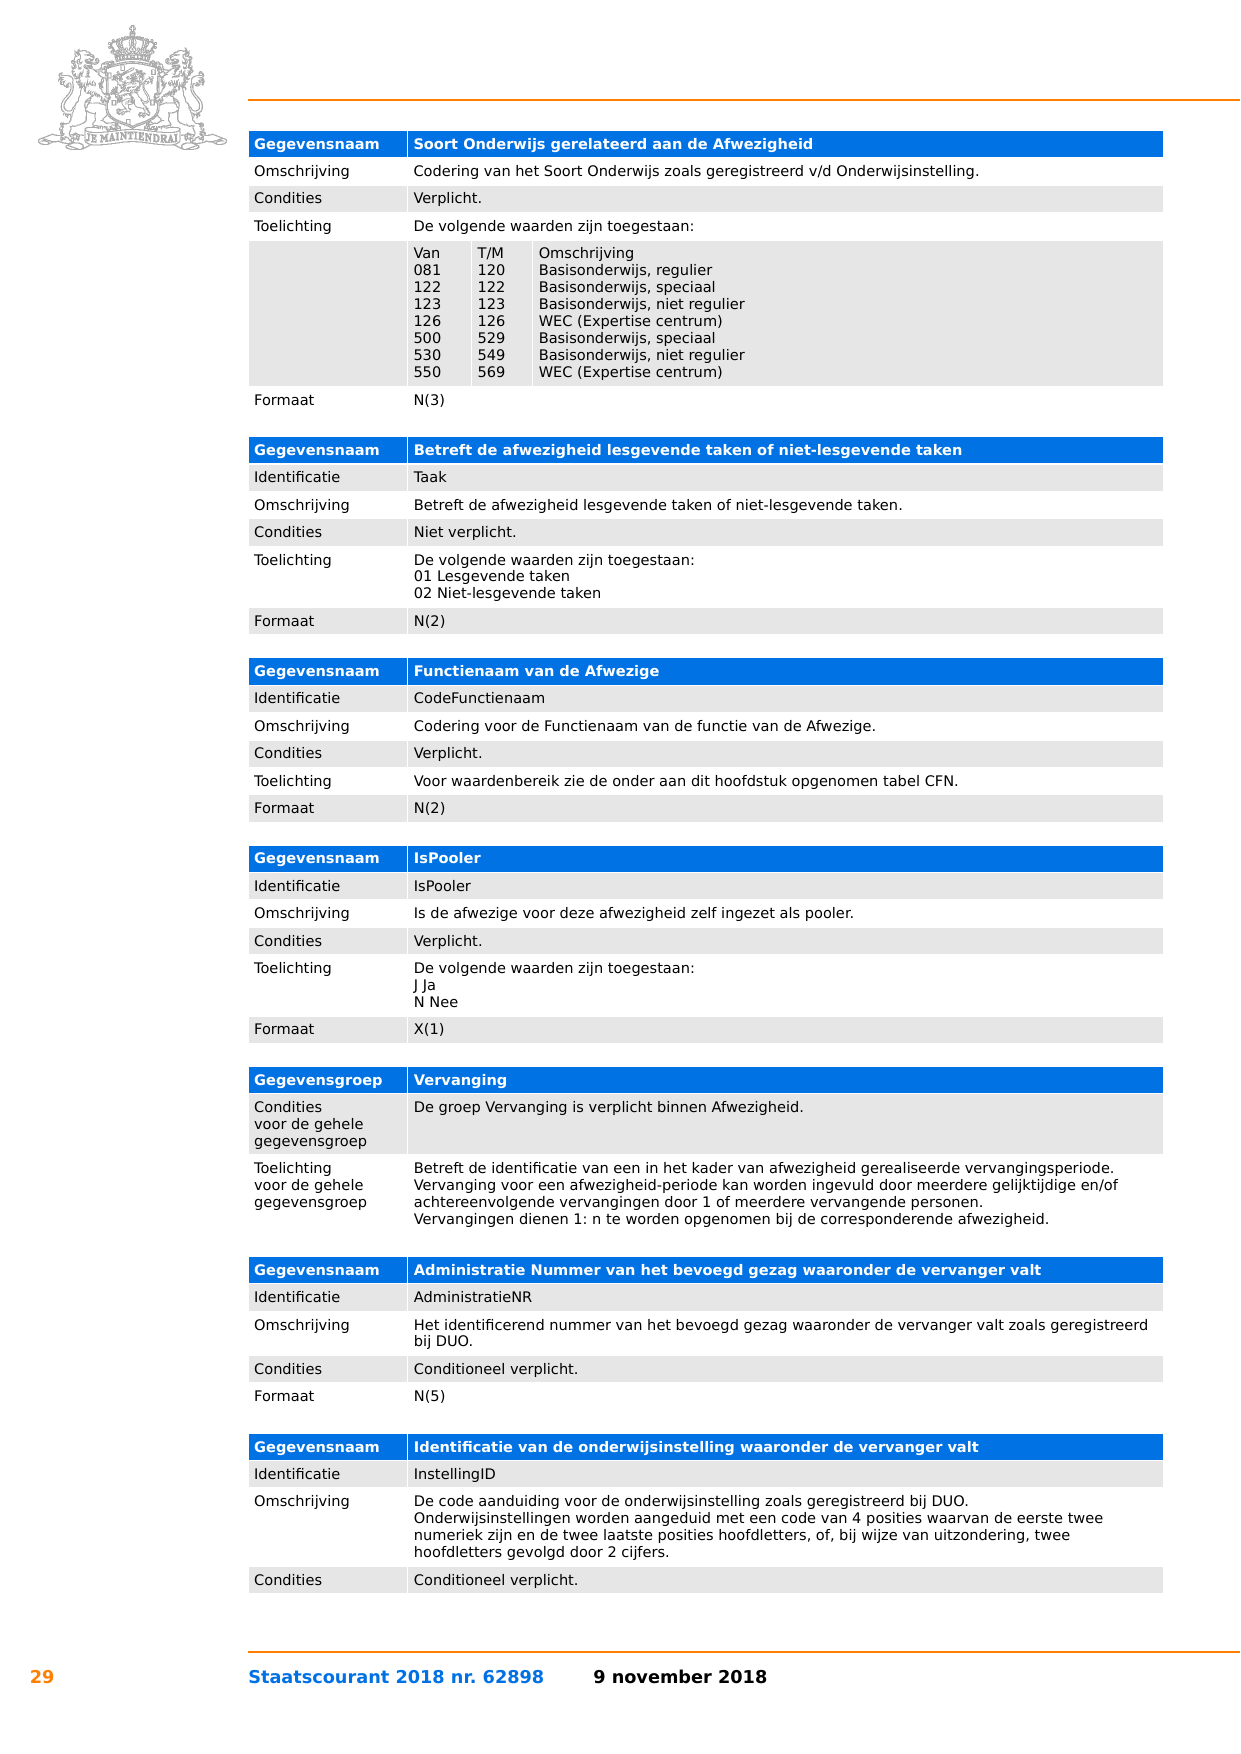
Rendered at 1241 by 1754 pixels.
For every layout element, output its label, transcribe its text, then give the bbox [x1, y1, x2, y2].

table_cell [249, 241, 407, 386]
table_cell Condities [249, 928, 407, 954]
table_header Vervanging [408, 1067, 1163, 1093]
table_cell Omschrijving [249, 1489, 407, 1566]
table_cell Omschrijving Basisonderwijs, regulier Basisonderwijs, speciaal Basisonderwijs, niet regulier WEC (Expertise centrum) Basisonderwijs, speciaal Basisonderwijs, niet regulier WEC (Expertise centrum) [533, 241, 1163, 386]
table_header Administratie Nummer van het bevoegd gezag waaronder de vervanger valt [408, 1257, 1163, 1283]
table_header Soort Onderwijs gerelateerd aan de Afwezigheid [408, 131, 1163, 157]
table_cell De groep Vervanging is verplicht binnen Afwezigheid. [408, 1094, 1163, 1154]
table_cell Omschrijving [249, 900, 407, 927]
table_cell Formaat [249, 795, 407, 822]
table_cell Omschrijving [249, 492, 407, 518]
table_cell Toelichting [249, 955, 407, 1016]
table_cell [472, 387, 532, 413]
table_cell Identificatie [249, 1284, 407, 1311]
table_cell Omschrijving [249, 1312, 407, 1355]
table_cell Toelichting [249, 547, 407, 607]
table_cell Niet verplicht. [408, 519, 1163, 546]
table_header Gegevensnaam [249, 131, 407, 157]
table_cell N(2) [408, 608, 1163, 634]
table_header Functienaam van de Afwezige [408, 658, 1163, 685]
table_header Gegevensnaam [249, 1434, 407, 1460]
table_cell T/M 120 122 123 126 529 549 569 [472, 241, 532, 386]
table_cell Omschrijving [249, 713, 407, 739]
table_cell Toelichting [249, 213, 407, 239]
table_cell De volgende waarden zijn toegestaan: J Ja N Nee [408, 955, 1163, 1016]
table_header Gegevensgroep [249, 1067, 407, 1093]
table_cell Betreft de identificatie van een in het kader van afwezigheid gerealiseerde vervangingsperiode. Vervanging voor een afwezigheid-periode kan worden ingevuld door meerdere gelijktijdige en/of achtereenvolgende vervangingen door 1 of meerdere vervangende personen. Vervangingen dienen 1: n te worden opgenomen bij de corresponderende afwezigheid. [408, 1156, 1163, 1233]
picture [38, 25, 227, 150]
table_cell Taak [408, 465, 1163, 491]
table_header Gegevensnaam [249, 1257, 407, 1283]
table_header Betreft de afwezigheid lesgevende taken of niet-lesgevende taken [408, 437, 1163, 463]
table_cell IsPooler [408, 873, 1163, 899]
table_cell Condities [249, 186, 407, 212]
table_cell N(3) [408, 387, 471, 413]
table_cell CodeFunctienaam [408, 686, 1163, 712]
table_cell De volgende waarden zijn toegestaan: [408, 213, 1163, 239]
table_cell Toelichting [249, 768, 407, 794]
table_cell Formaat [249, 1017, 407, 1043]
table_cell Condities [249, 1567, 407, 1593]
table_cell Identificatie [249, 873, 407, 899]
table_cell Omschrijving [249, 158, 407, 185]
table_cell Toelichting voor de gehele gegevensgroep [249, 1156, 407, 1233]
table_cell De volgende waarden zijn toegestaan: 01 Lesgevende taken 02 Niet-lesgevende taken [408, 547, 1163, 607]
table_cell Voor waardenbereik zie de onder aan dit hoofdstuk opgenomen tabel CFN. [408, 768, 1163, 794]
table_cell Condities [249, 519, 407, 546]
table_cell N(5) [408, 1384, 1163, 1410]
table_cell Conditioneel verplicht. [408, 1356, 1163, 1382]
table_cell AdministratieNR [408, 1284, 1163, 1311]
table_header IsPooler [408, 846, 1163, 872]
table_header Gegevensnaam [249, 437, 407, 463]
table_cell Is de afwezige voor deze afwezigheid zelf ingezet als pooler. [408, 900, 1163, 927]
table_cell Verplicht. [408, 741, 1163, 767]
table_cell Verplicht. [408, 186, 1163, 212]
table_cell Codering voor de Functienaam van de functie van de Afwezige. [408, 713, 1163, 739]
table_header Gegevensnaam [249, 846, 407, 872]
table_cell Formaat [249, 1384, 407, 1410]
table_cell Condities [249, 1356, 407, 1382]
table_cell Identificatie [249, 465, 407, 491]
table_cell Betreft de afwezigheid lesgevende taken of niet-lesgevende taken. [408, 492, 1163, 518]
table_cell Identificatie [249, 1461, 407, 1487]
table_cell X(1) [408, 1017, 1163, 1043]
table_cell InstellingID [408, 1461, 1163, 1487]
table_cell Identificatie [249, 686, 407, 712]
table_cell Formaat [249, 608, 407, 634]
table_cell Condities voor de gehele gegevensgroep [249, 1094, 407, 1154]
table_cell Het identificerend nummer van het bevoegd gezag waaronder de vervanger valt zoals geregistreerd bij DUO. [408, 1312, 1163, 1355]
table_cell N(2) [408, 795, 1163, 822]
table_cell Conditioneel verplicht. [408, 1567, 1163, 1593]
table_cell [533, 387, 1163, 413]
table_header Identificatie van de onderwijsinstelling waaronder de vervanger valt [408, 1434, 1163, 1460]
table_cell Condities [249, 741, 407, 767]
table_cell Formaat [249, 387, 407, 413]
table_header Gegevensnaam [249, 658, 407, 685]
table_cell Codering van het Soort Onderwijs zoals geregistreerd v/d Onderwijsinstelling. [408, 158, 1163, 185]
table_cell De code aanduiding voor de onderwijsinstelling zoals geregistreerd bij DUO. Onderwijsinstellingen worden aangeduid met een code van 4 posities waarvan de eerste twee numeriek zijn en de twee laatste posities hoofdletters, of, bij wijze van uitzondering, twee hoofdletters gevolgd door 2 cijfers. [408, 1489, 1163, 1566]
table_cell Van 081 122 123 126 500 530 550 [408, 241, 471, 386]
table_cell Verplicht. [408, 928, 1163, 954]
